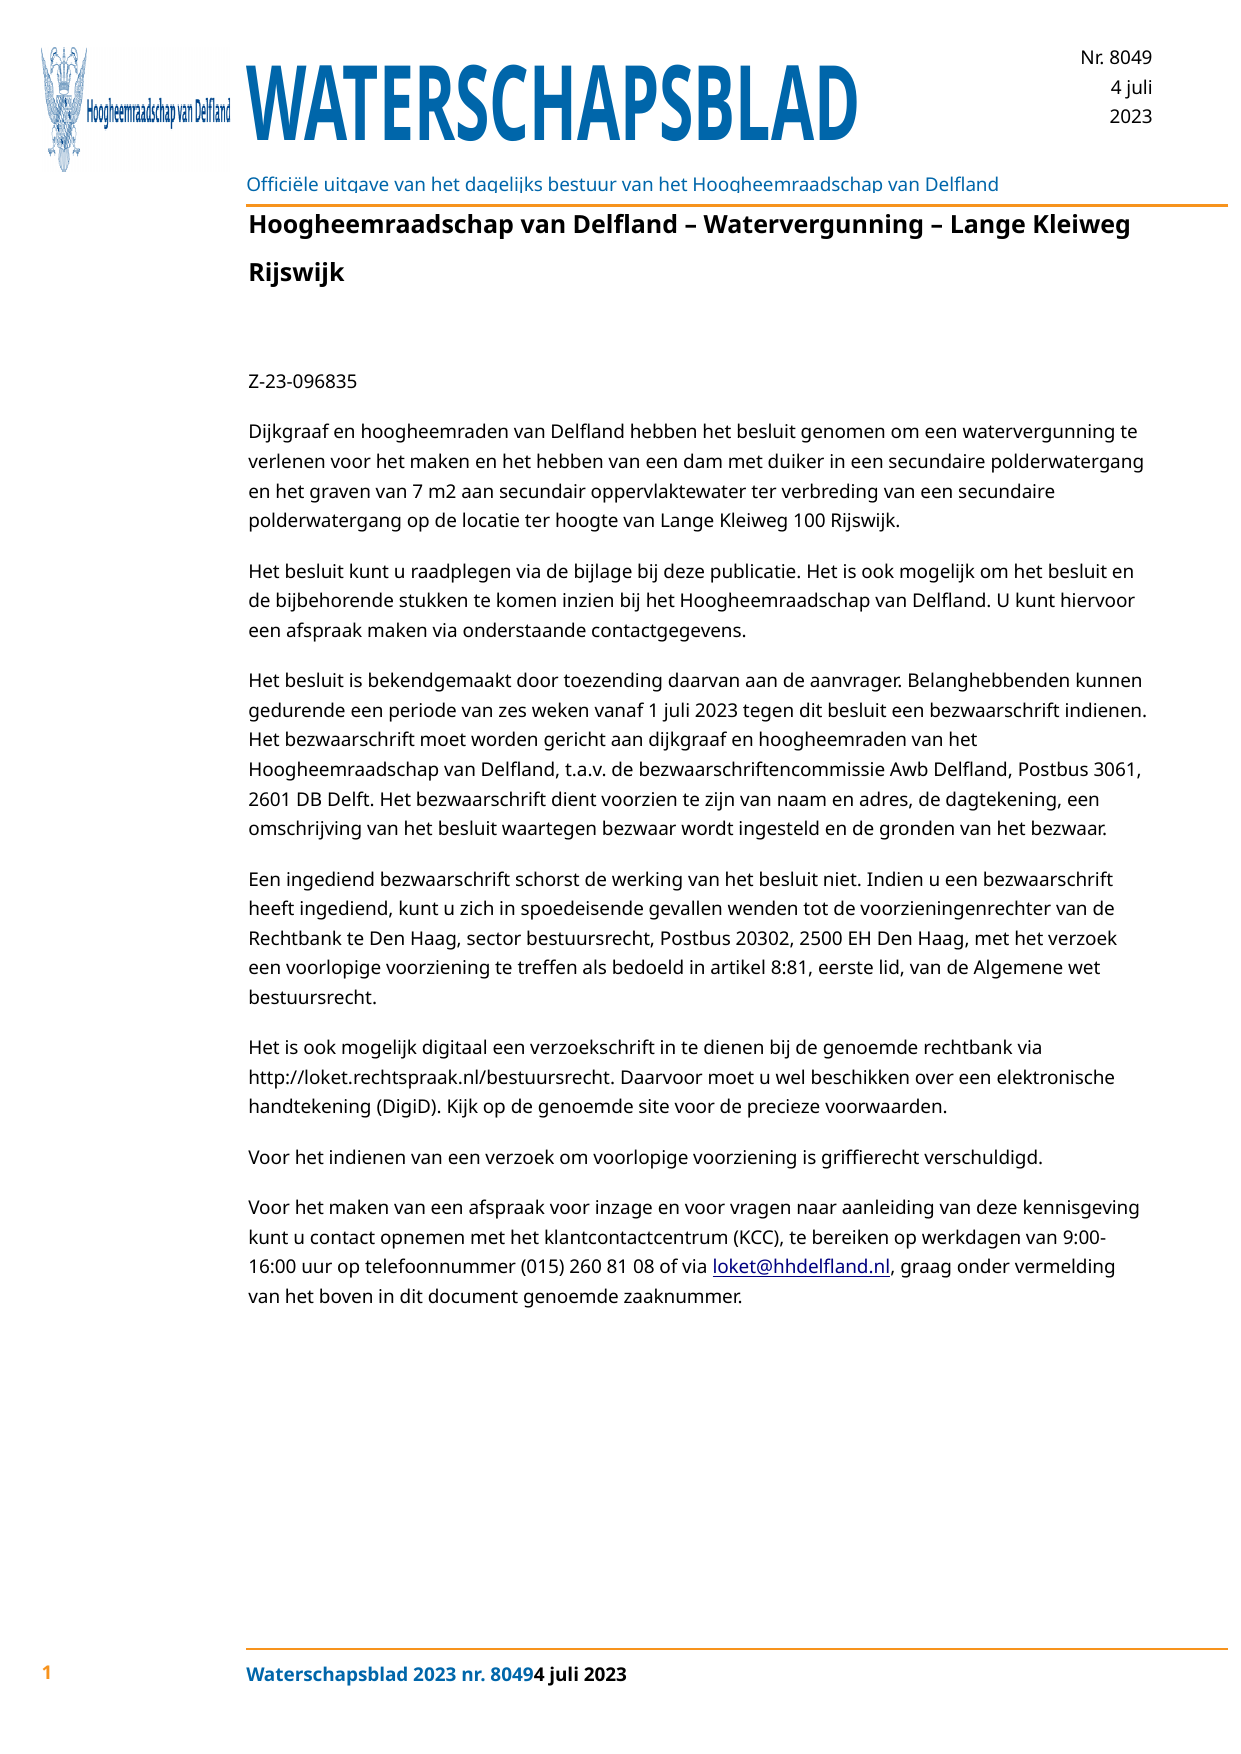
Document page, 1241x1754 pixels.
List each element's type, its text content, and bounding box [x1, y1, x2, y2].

text Dijkgraaf en hoogheemraden van Delfland hebben het besluit genomen om een watervergunning te verlenen voor het maken en het hebben van een dam met duiker in een secundaire polderwatergang en het graven van 7 m2 aan secundair oppervlaktewater ter verbreding van een secundaire polderwatergang op de locatie ter hoogte van Lange Kleiweg 100 Rijswijk. [248, 419, 1152, 533]
text Het besluit is bekendgemaakt door toezending daarvan aan de aanvrager. Belanghebbenden kunnen gedurende een periode van zes weken vanaf 1 juli 2023 tegen dit besluit een bezwaarschrift indienen. Het bezwaarschrift moet worden gericht aan dijkgraaf en hoogheemraden van het Hoogheemraadschap van Delfland, t.a.v. de bezwaarschriftencommissie Awb Delfland, Postbus 3061, 2601 DB Delft. Het bezwaarschrift dient voorzien te zijn van naam en adres, de dagtekening, een omschrijving van het besluit waartegen bezwaar wordt ingesteld en de gronden van het bezwaar. [248, 667, 1152, 841]
text Voor het indienen van een verzoek om voorlopige voorziening is griffierecht verschuldigd. [248, 1144, 1152, 1170]
text Het besluit kunt u raadplegen via de bijlage bij deze publicatie. Het is ook mogelijk om het besluit en de bijbehorende stukken te komen inzien bij het Hoogheemraadschap van Delfland. U kunt hiervoor een afspraak maken via onderstaande contactgegevens. [248, 558, 1152, 643]
text Een ingediend bezwaarschrift schorst de werking van het besluit niet. Indien u een bezwaarschrift heeft ingediend, kunt u zich in spoedeisende gevallen wenden tot de voorzieningenrechter van de Rechtbank te Den Haag, sector bestuursrecht, Postbus 20302, 2500 EH Den Haag, met het verzoek een voorlopige voorziening te treffen als bedoeld in artikel 8:81, eerste lid, van de Algemene wet bestuursrecht. [248, 866, 1152, 1010]
picture [41, 47, 231, 172]
text Voor het maken van een afspraak voor inzage en voor vragen naar aanleiding van deze kennisgeving kunt u contact opnemen met het klantcontactcentrum (KCC), te bereiken op werkdagen van 9:00-16:00 uur op telefoonnummer (015) 260 81 08 of via loket@hhdelfland.nl, graag onder vermelding van het boven in dit document genoemde zaaknummer. [248, 1194, 1152, 1309]
text Hoogheemraadschap van Delfland – Watervergunning – Lange Kleiweg Rijswijk [248, 207, 1152, 288]
text Het is ook mogelijk digitaal een verzoekschrift in te dienen bij de genoemde rechtbank via http://loket.rechtspraak.nl/bestuursrecht. Daarvoor moet u wel beschikken over een elektronische handtekening (DigiD). Kijk op de genoemde site voor de precieze voorwaarden. [248, 1034, 1152, 1119]
text Z-23-096835 [248, 368, 1152, 394]
